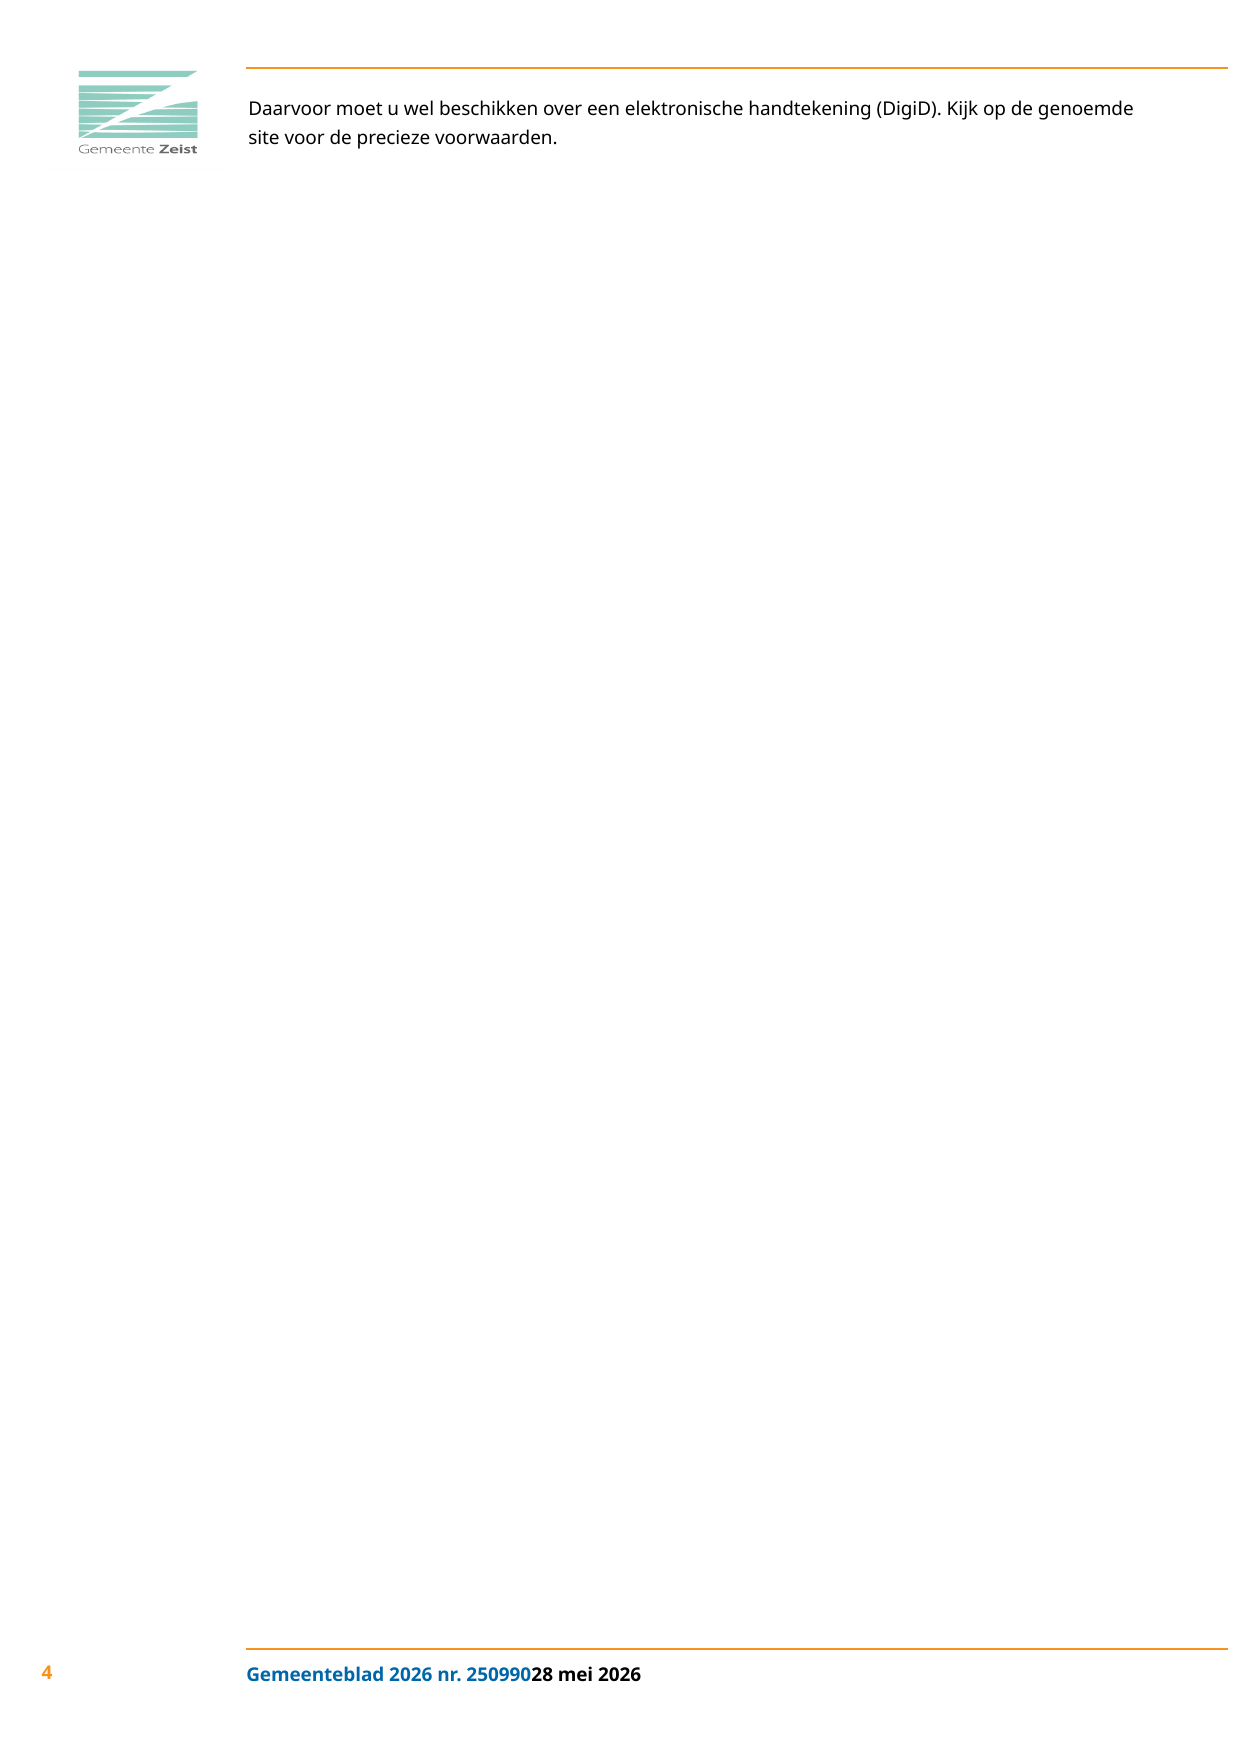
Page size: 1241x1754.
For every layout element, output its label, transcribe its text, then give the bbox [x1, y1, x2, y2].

picture [41, 47, 231, 172]
text Daarvoor moet u wel beschikken over een elektronische handtekening (DigiD). Kijk op de genoemde site voor de precieze voorwaarden. [248, 95, 1152, 150]
